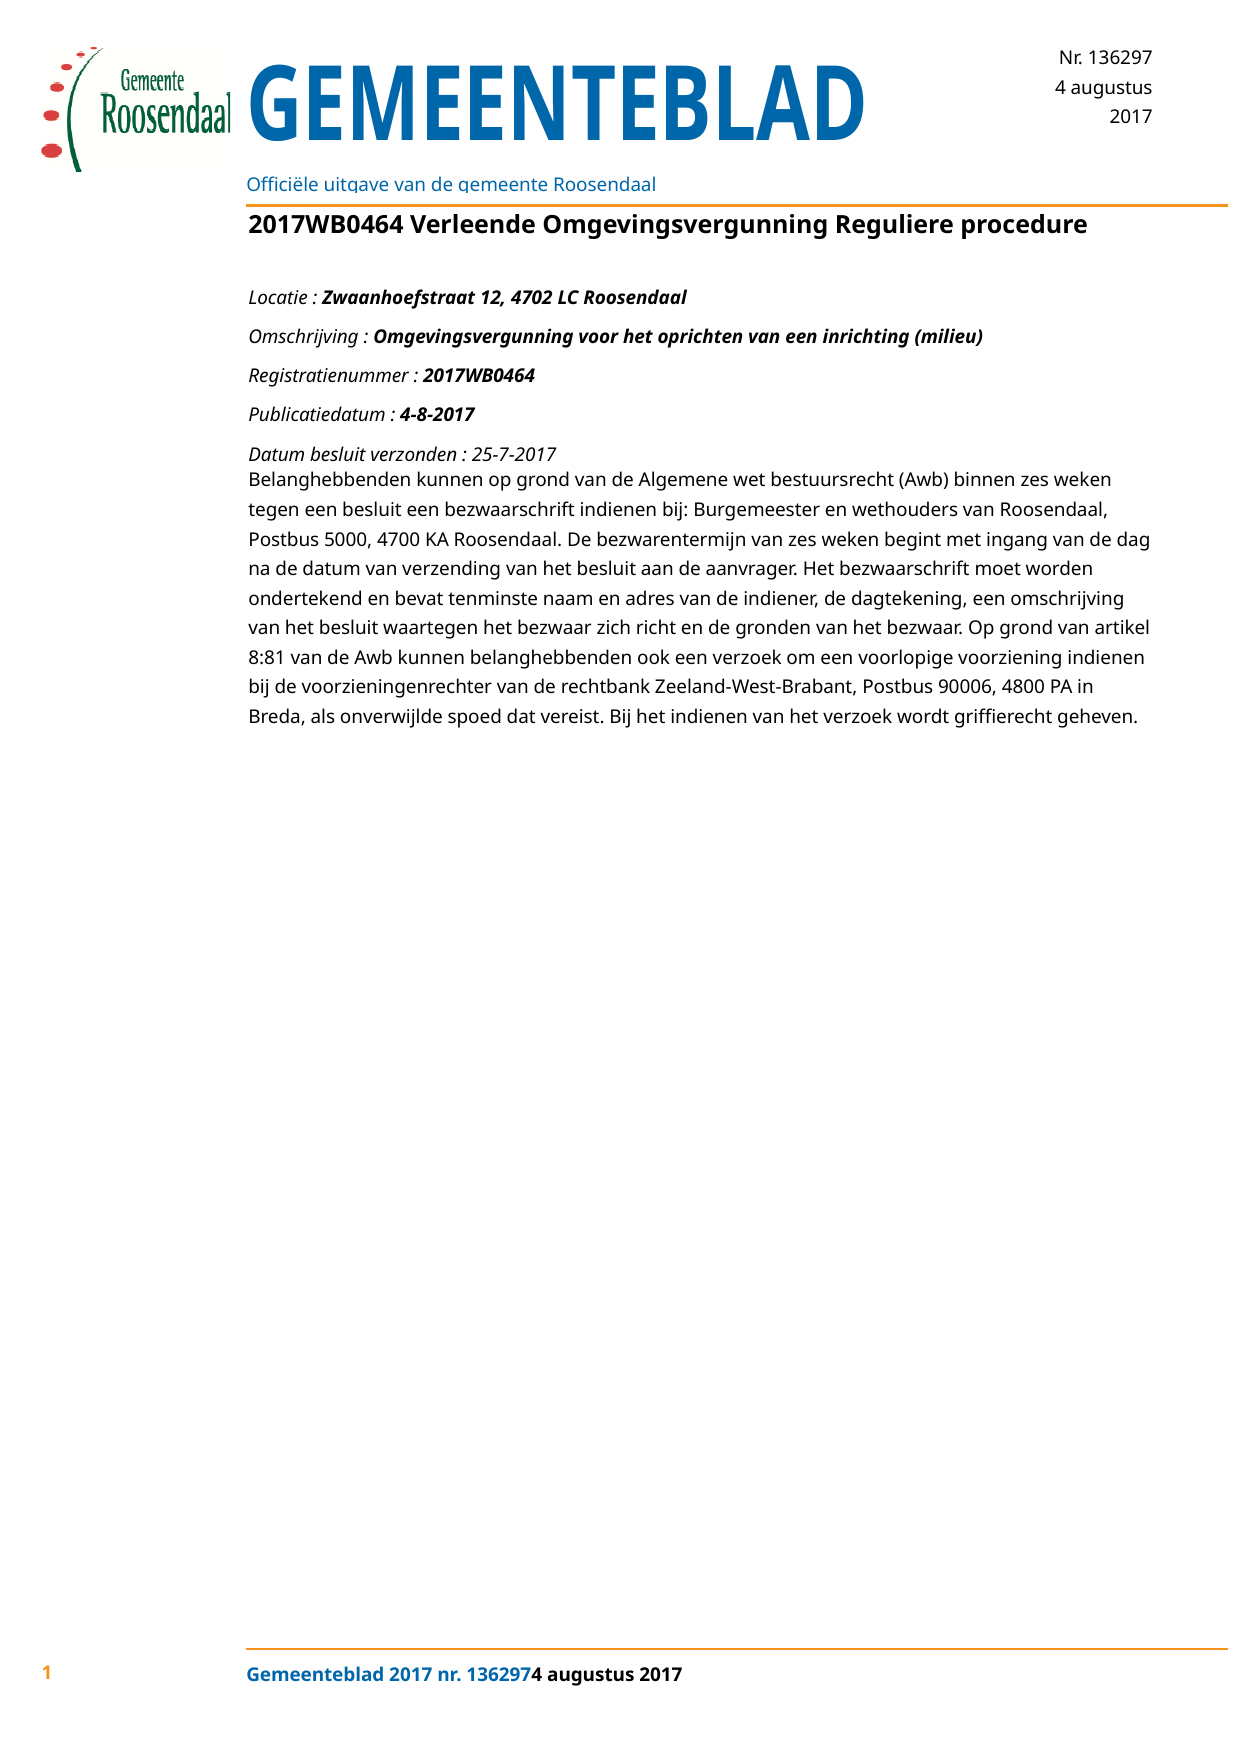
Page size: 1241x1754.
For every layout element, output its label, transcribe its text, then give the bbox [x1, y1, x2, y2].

text Locatie : Zwaanhoefstraat 12, 4702 LC Roosendaal [248, 284, 1152, 309]
picture [41, 47, 231, 172]
text Omschrijving : Omgevingsvergunning voor het oprichten van een inrichting (milieu) [248, 323, 1152, 349]
text Datum besluit verzonden : 25-7-2017 [248, 441, 1152, 467]
text Publicatiedatum : 4-8-2017 [248, 402, 1152, 427]
text Belanghebbenden kunnen op grond van de Algemene wet bestuursrecht (Awb) binnen zes weken tegen een besluit een bezwaarschrift indienen bij: Burgemeester en wethouders van Roosendaal, Postbus 5000, 4700 KA Roosendaal. De bezwarentermijn van zes weken begint met ingang van de dag na de datum van verzending van het besluit aan de aanvrager. Het bezwaarschrift moet worden ondertekend en bevat tenminste naam en adres van de indiener, de dagtekening, een omschrijving van het besluit waartegen het bezwaar zich richt en de gronden van het bezwaar. Op grond van artikel 8:81 van de Awb kunnen belanghebbenden ook een verzoek om een voorlopige voorziening indienen bij de voorzieningenrechter van de rechtbank Zeeland-West-Brabant, Postbus 90006, 4800 PA in Breda, als onverwijlde spoed dat vereist. Bij het indienen van het verzoek wordt griffierecht geheven. [248, 467, 1152, 729]
text 2017WB0464 Verleende Omgevingsvergunning Reguliere procedure [248, 207, 1152, 241]
text Registratienummer : 2017WB0464 [248, 362, 1152, 388]
